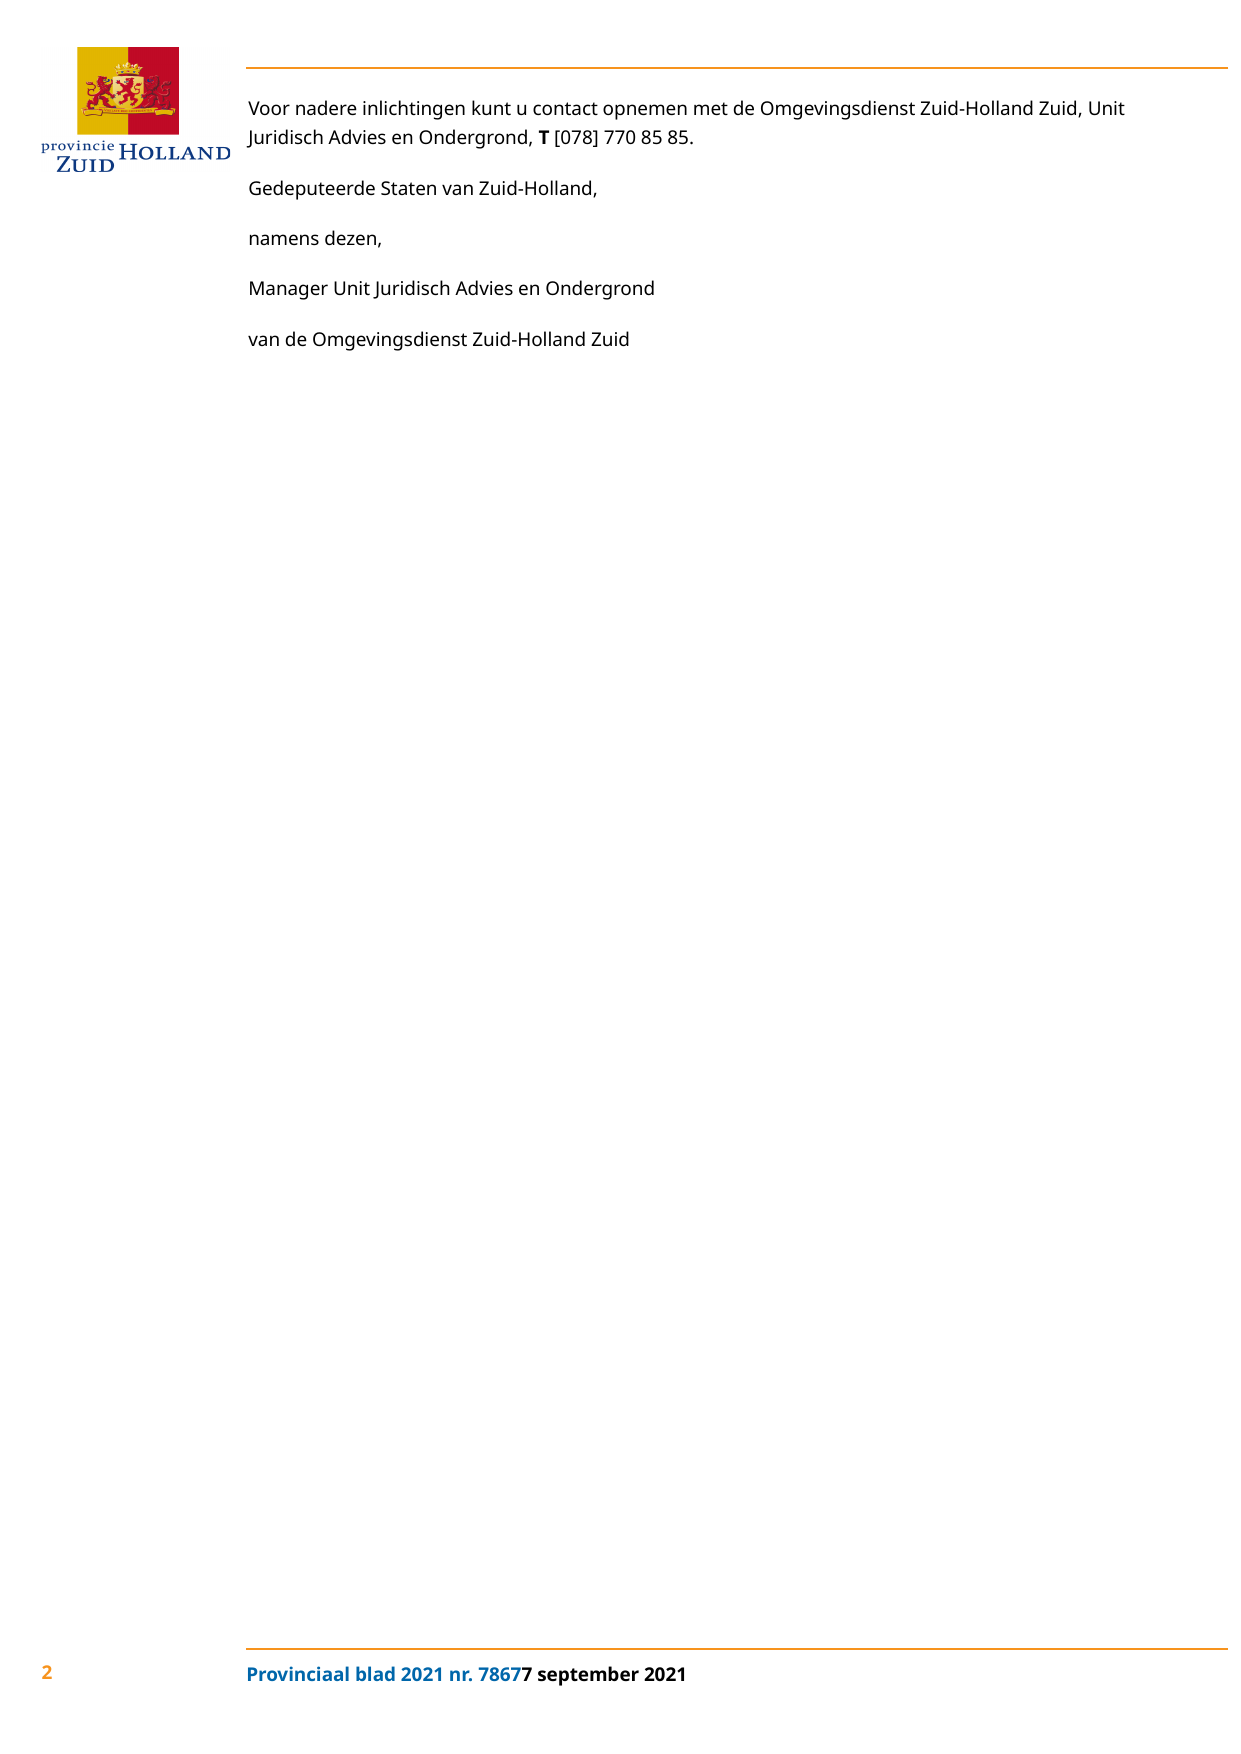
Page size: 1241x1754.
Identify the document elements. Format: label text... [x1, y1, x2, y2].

text Gedeputeerde Staten van Zuid-Holland, [248, 175, 1152, 201]
text Voor nadere inlichtingen kunt u contact opnemen met de Omgevingsdienst Zuid-Holland Zuid, Unit Juridisch Advies en Ondergrond, T [078] 770 85 85. [248, 95, 1152, 150]
text van de Omgevingsdienst Zuid-Holland Zuid [248, 326, 1152, 352]
picture [41, 47, 231, 172]
text Manager Unit Juridisch Advies en Ondergrond [248, 276, 1152, 301]
text namens dezen, [248, 225, 1152, 251]
